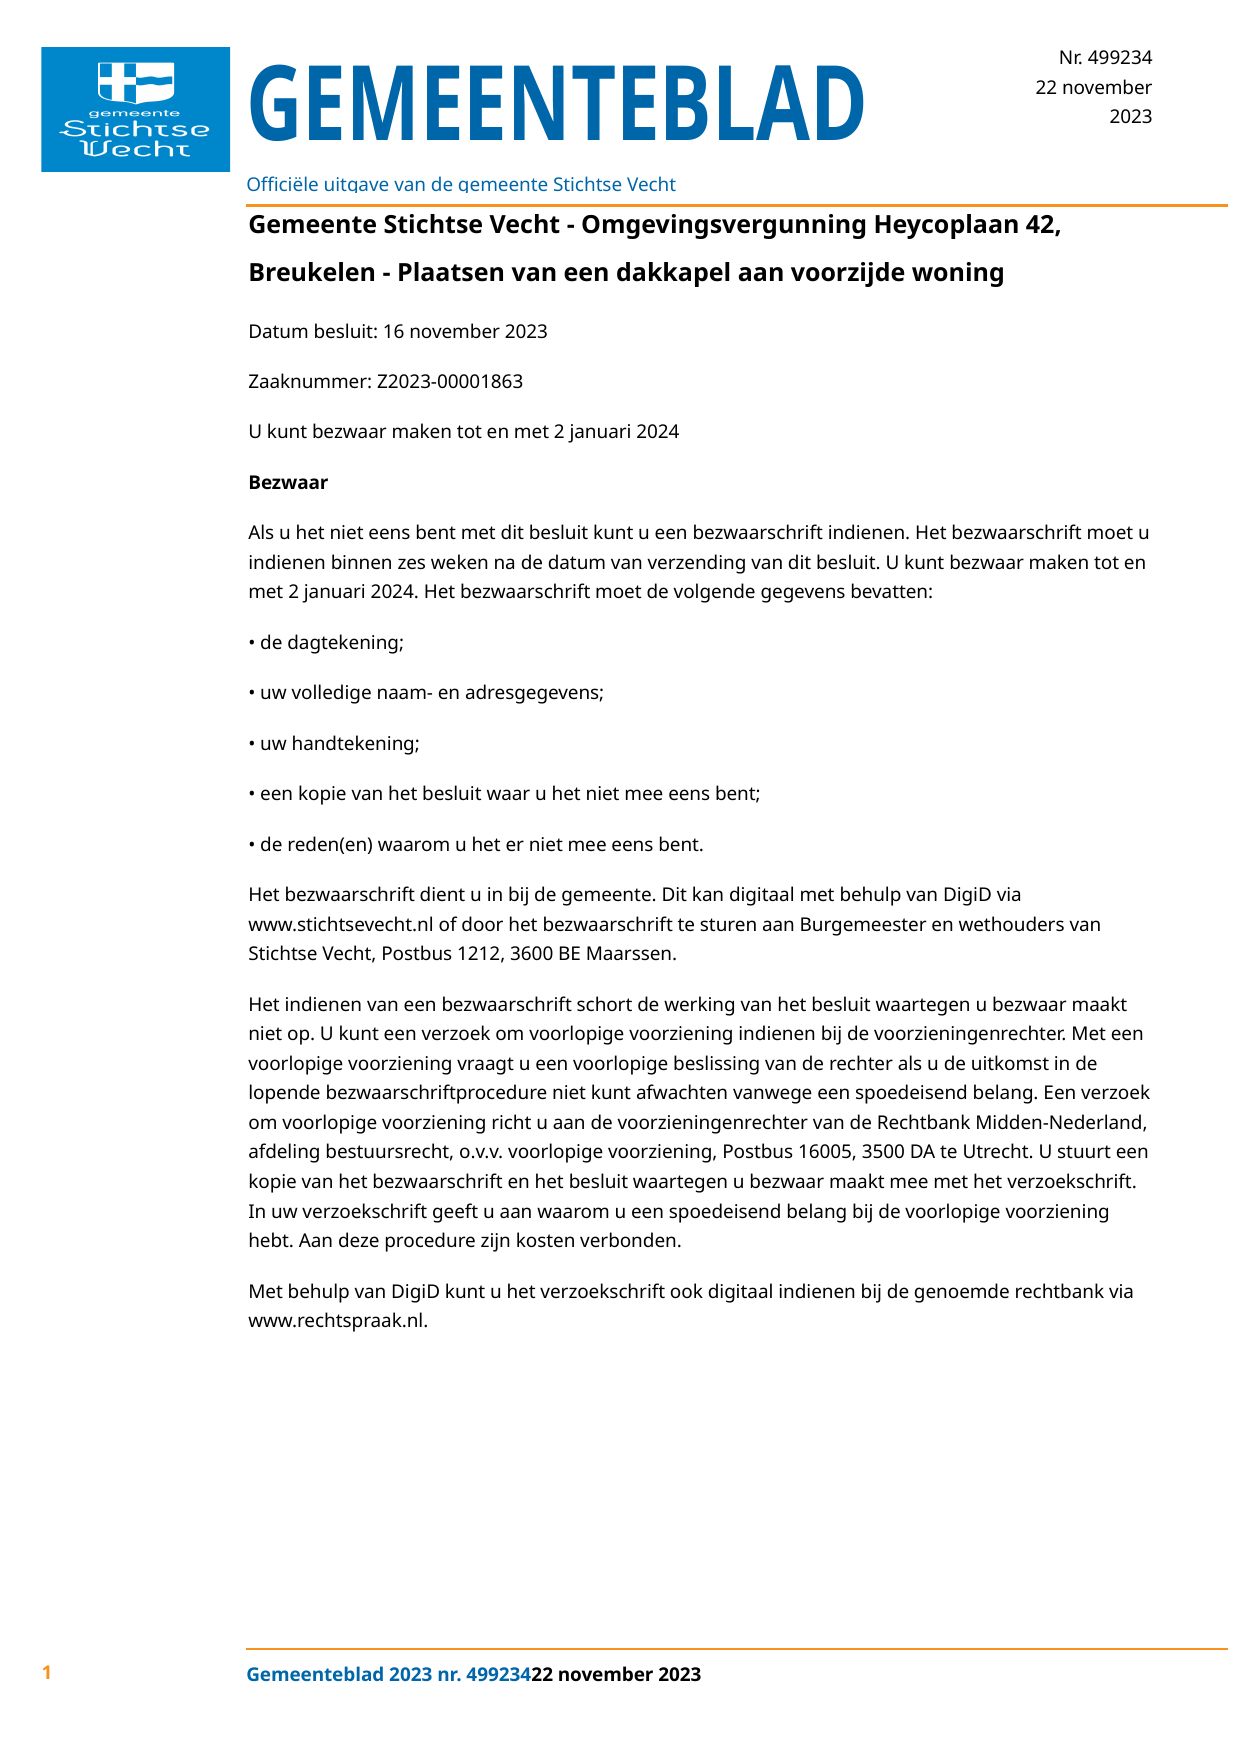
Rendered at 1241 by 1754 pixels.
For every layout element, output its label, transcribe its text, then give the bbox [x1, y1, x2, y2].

text Datum besluit: 16 november 2023 [248, 318, 1152, 344]
text Gemeente Stichtse Vecht - Omgevingsvergunning Heycoplaan 42, Breukelen - Plaatsen van een dakkapel aan voorzijde woning [248, 207, 1152, 288]
text • uw volledige naam- en adresgegevens; [248, 679, 1152, 705]
text Als u het niet eens bent met dit besluit kunt u een bezwaarschrift indienen. Het bezwaarschrift moet u indienen binnen zes weken na de datum van verzending van dit besluit. U kunt bezwaar maken tot en met 2 januari 2024. Het bezwaarschrift moet de volgende gegevens bevatten: [248, 519, 1152, 604]
text • de reden(en) waarom u het er niet mee eens bent. [248, 831, 1152, 857]
text Het bezwaarschrift dient u in bij de gemeente. Dit kan digitaal met behulp van DigiD via www.stichtsevecht.nl of door het bezwaarschrift te sturen aan Burgemeester en wethouders van Stichtse Vecht, Postbus 1212, 3600 BE Maarssen. [248, 881, 1152, 966]
text Bezwaar [248, 469, 1152, 495]
text Zaaknummer: Z2023-00001863 [248, 368, 1152, 394]
picture [99, 63, 135, 101]
text • een kopie van het besluit waar u het niet mee eens bent; [248, 780, 1152, 806]
text • uw handtekening; [248, 730, 1152, 756]
text • de dagtekening; [248, 629, 1152, 655]
picture [137, 63, 174, 103]
text U kunt bezwaar maken tot en met 2 januari 2024 [248, 419, 1152, 444]
text Met behulp van DigiD kunt u het verzoekschrift ook digitaal indienen bij de genoemde rechtbank via www.rechtspraak.nl. [248, 1278, 1152, 1333]
text Het indienen van een bezwaarschrift schort de werking van het besluit waartegen u bezwaar maakt niet op. U kunt een verzoek om voorlopige voorziening indienen bij de voorzieningenrechter. Met een voorlopige voorziening vraagt u een voorlopige beslissing van de rechter als u de uitkomst in de lopende bezwaarschriftprocedure niet kunt afwachten vanwege een spoedeisend belang. Een verzoek om voorlopige voorziening richt u aan de voorzieningenrechter van de Rechtbank Midden-Nederland, afdeling bestuursrecht, o.v.v. voorlopige voorziening, Postbus 16005, 3500 DA te Utrecht. U stuurt een kopie van het bezwaarschrift en het besluit waartegen u bezwaar maakt mee met het verzoekschrift. In uw verzoekschrift geeft u aan waarom u een spoedeisend belang bij de voorlopige voorziening hebt. Aan deze procedure zijn kosten verbonden. [248, 991, 1152, 1253]
